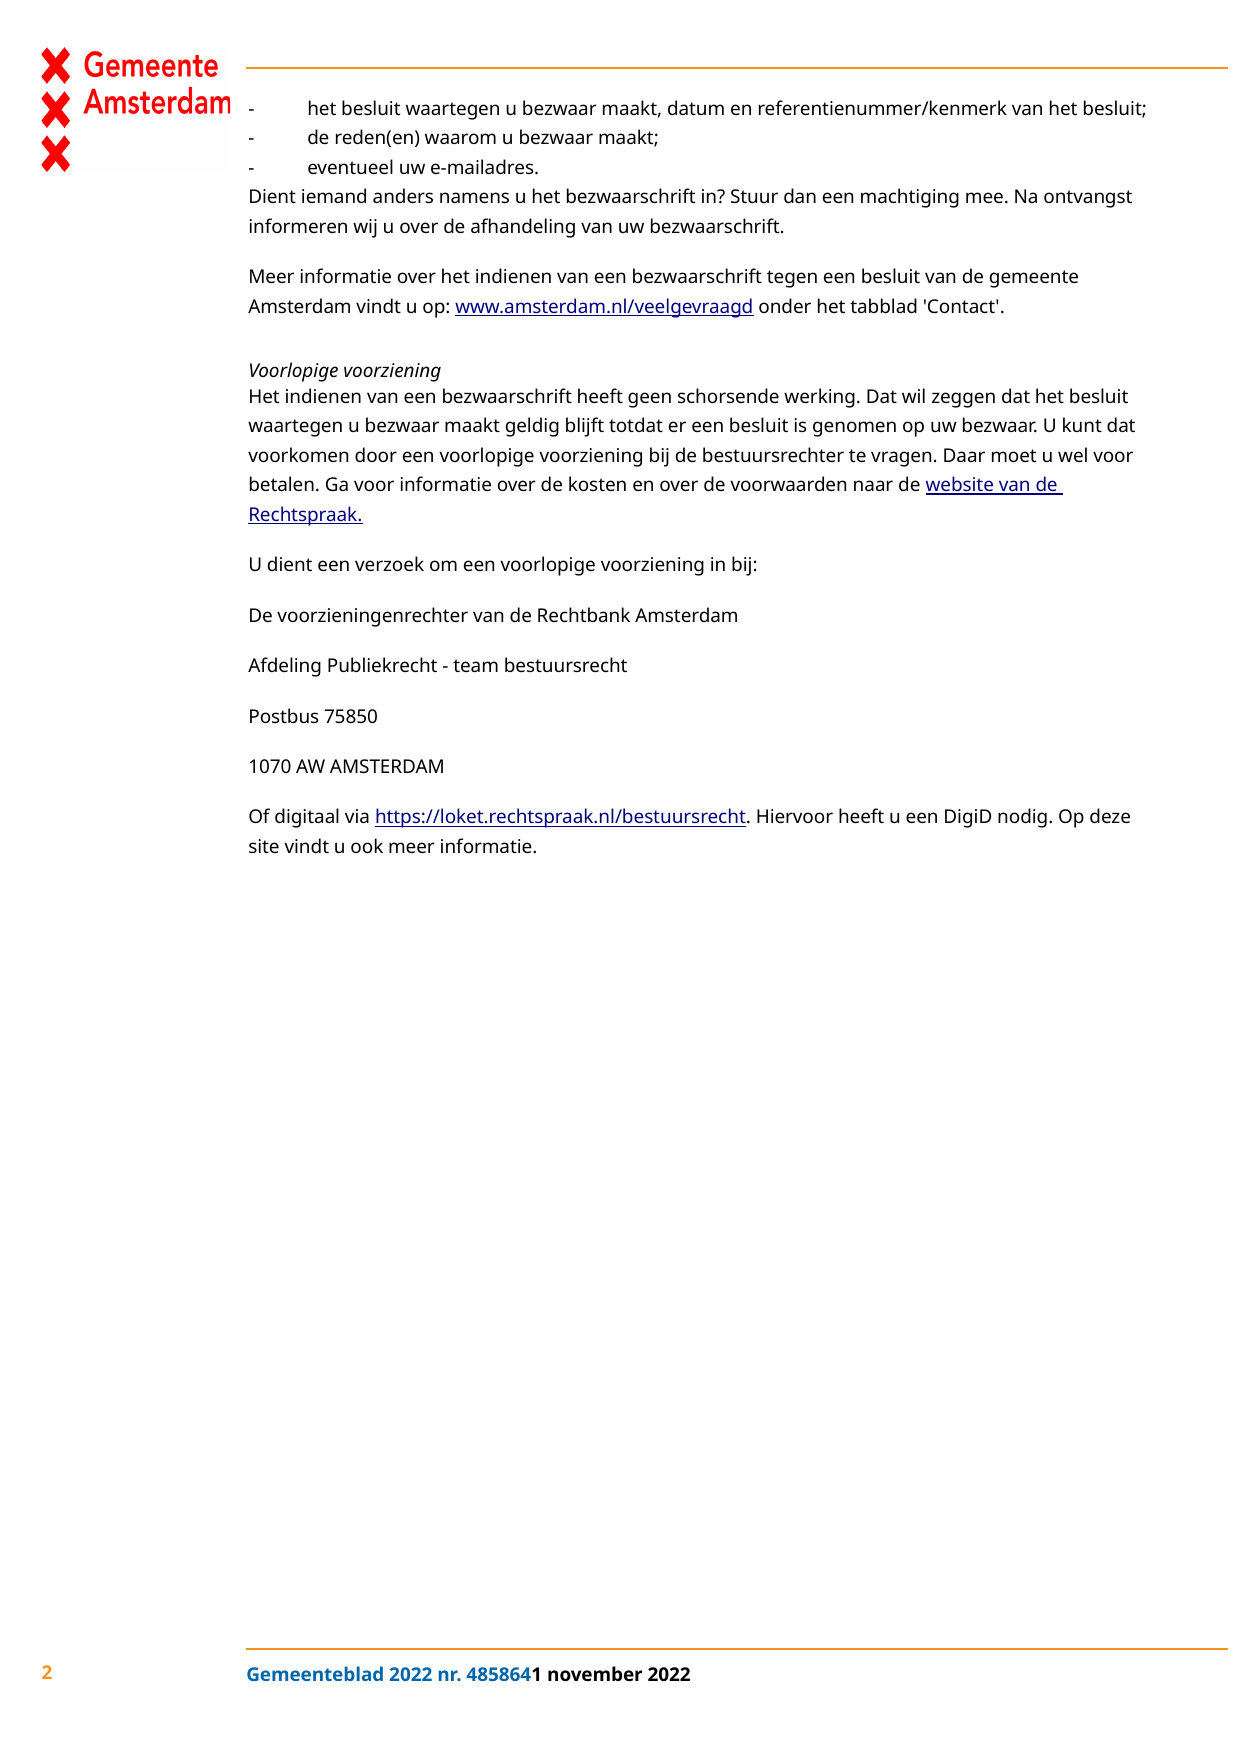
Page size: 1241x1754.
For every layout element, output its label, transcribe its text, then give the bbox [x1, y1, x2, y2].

text U dient een verzoek om een voorlopige voorziening in bij: [248, 552, 1152, 577]
list eventueel uw e-mailadres. [248, 154, 1152, 180]
text Dient iemand anders namens u het bezwaarschrift in? Stuur dan een machtiging mee. Na ontvangst informeren wij u over de afhandeling van uw bezwaarschrift. [248, 183, 1152, 239]
text De voorzieningenrechter van de Rechtbank Amsterdam [248, 602, 1152, 628]
picture [41, 47, 231, 172]
text Voorlopige voorziening [248, 357, 1152, 383]
text Postbus 75850 [248, 703, 1152, 728]
list het besluit waartegen u bezwaar maakt, datum en referentienummer/kenmerk van het besluit; [248, 95, 1152, 121]
text Het indienen van een bezwaarschrift heeft geen schorsende werking. Dat wil zeggen dat het besluit waartegen u bezwaar maakt geldig blijft totdat er een besluit is genomen op uw bezwaar. U kunt dat voorkomen door een voorlopige voorziening bij de bestuursrechter te vragen. Daar moet u wel voor betalen. Ga voor informatie over de kosten en over de voorwaarden naar de website van de Rechtspraak. [248, 383, 1152, 527]
text 1070 AW AMSTERDAM [248, 753, 1152, 779]
text Meer informatie over het indienen van een bezwaarschrift tegen een besluit van de gemeente Amsterdam vindt u op: www.amsterdam.nl/veelgevraagd onder het tabblad 'Contact'. [248, 263, 1152, 319]
text Afdeling Publiekrecht - team bestuursrecht [248, 652, 1152, 678]
list de reden(en) waarom u bezwaar maakt; [248, 124, 1152, 150]
text Of digitaal via https://loket.rechtspraak.nl/bestuursrecht. Hiervoor heeft u een DigiD nodig. Op deze site vindt u ook meer informatie. [248, 804, 1152, 859]
